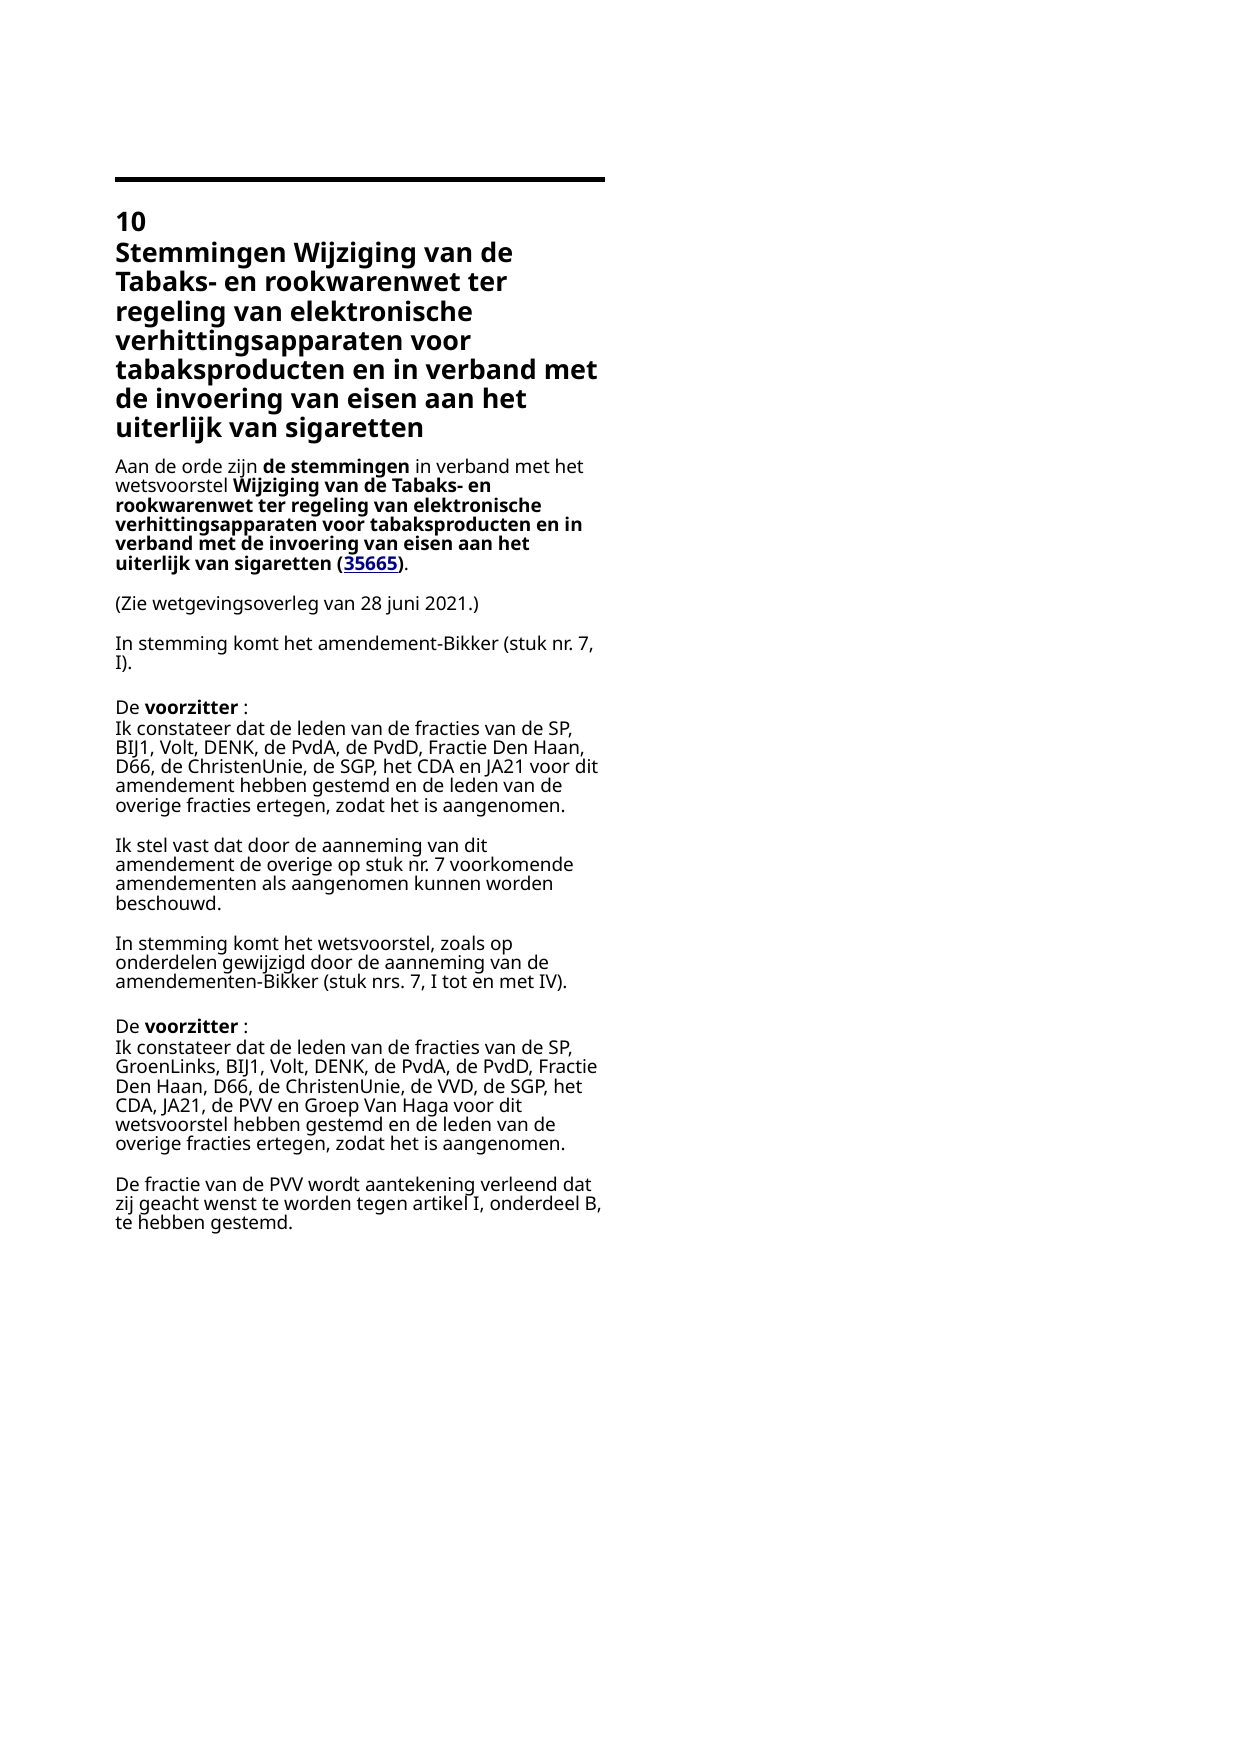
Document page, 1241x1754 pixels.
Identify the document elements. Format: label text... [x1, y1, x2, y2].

text Ik constateer dat de leden van de fracties van de SP, BIJ1, Volt, DENK, de PvdA, de PvdD, Fractie Den Haan, D66, de ChristenUnie, de SGP, het CDA en JA21 voor dit amendement hebben gestemd en de leden van de overige fracties ertegen, zodat het is aangenomen. [115, 720, 605, 816]
text In stemming komt het wetsvoorstel, zoals op onderdelen gewijzigd door de aanneming van de amendementen-Bikker (stuk nrs. 7, I tot en met IV). [115, 935, 605, 992]
text (Zie wetgevingsoverleg van 28 juni 2021.) [115, 594, 605, 614]
text De fractie van de PVV wordt aantekening verleend dat zij geacht wenst te worden tegen artikel I, onderdeel B, te hebben gestemd. [115, 1176, 605, 1233]
text Ik stel vast dat door de aanneming van dit amendement de overige op stuk nr. 7 voorkomende amendementen als aangenomen kunnen worden beschouwd. [115, 837, 605, 914]
text In stemming komt het amendement-Bikker (stuk nr. 7, I). [115, 634, 605, 673]
text De voorzitter : [115, 1013, 605, 1039]
text De voorzitter : [115, 694, 605, 720]
text 10 [115, 203, 605, 239]
text Ik constateer dat de leden van de fracties van de SP, GroenLinks, BIJ1, Volt, DENK, de PvdA, de PvdD, Fractie Den Haan, D66, de ChristenUnie, de VVD, de SGP, het CDA, JA21, de PVV en Groep Van Haga voor dit wetsvoorstel hebben gestemd en de leden van de overige fracties ertegen, zodat het is aangenomen. [115, 1039, 605, 1155]
text Aan de orde zijn de stemmingen in verband met het wetsvoorstel Wijziging van de Tabaks- en rookwarenwet ter regeling van elektronische verhittingsapparaten voor tabaksproducten en in verband met de invoering van eisen aan het uiterlijk van sigaretten (35665). [115, 458, 605, 574]
text Stemmingen Wijziging van de Tabaks- en rookwarenwet ter regeling van elektronische verhittingsapparaten voor tabaksproducten en in verband met de invoering van eisen aan het uiterlijk van sigaretten [115, 239, 605, 458]
